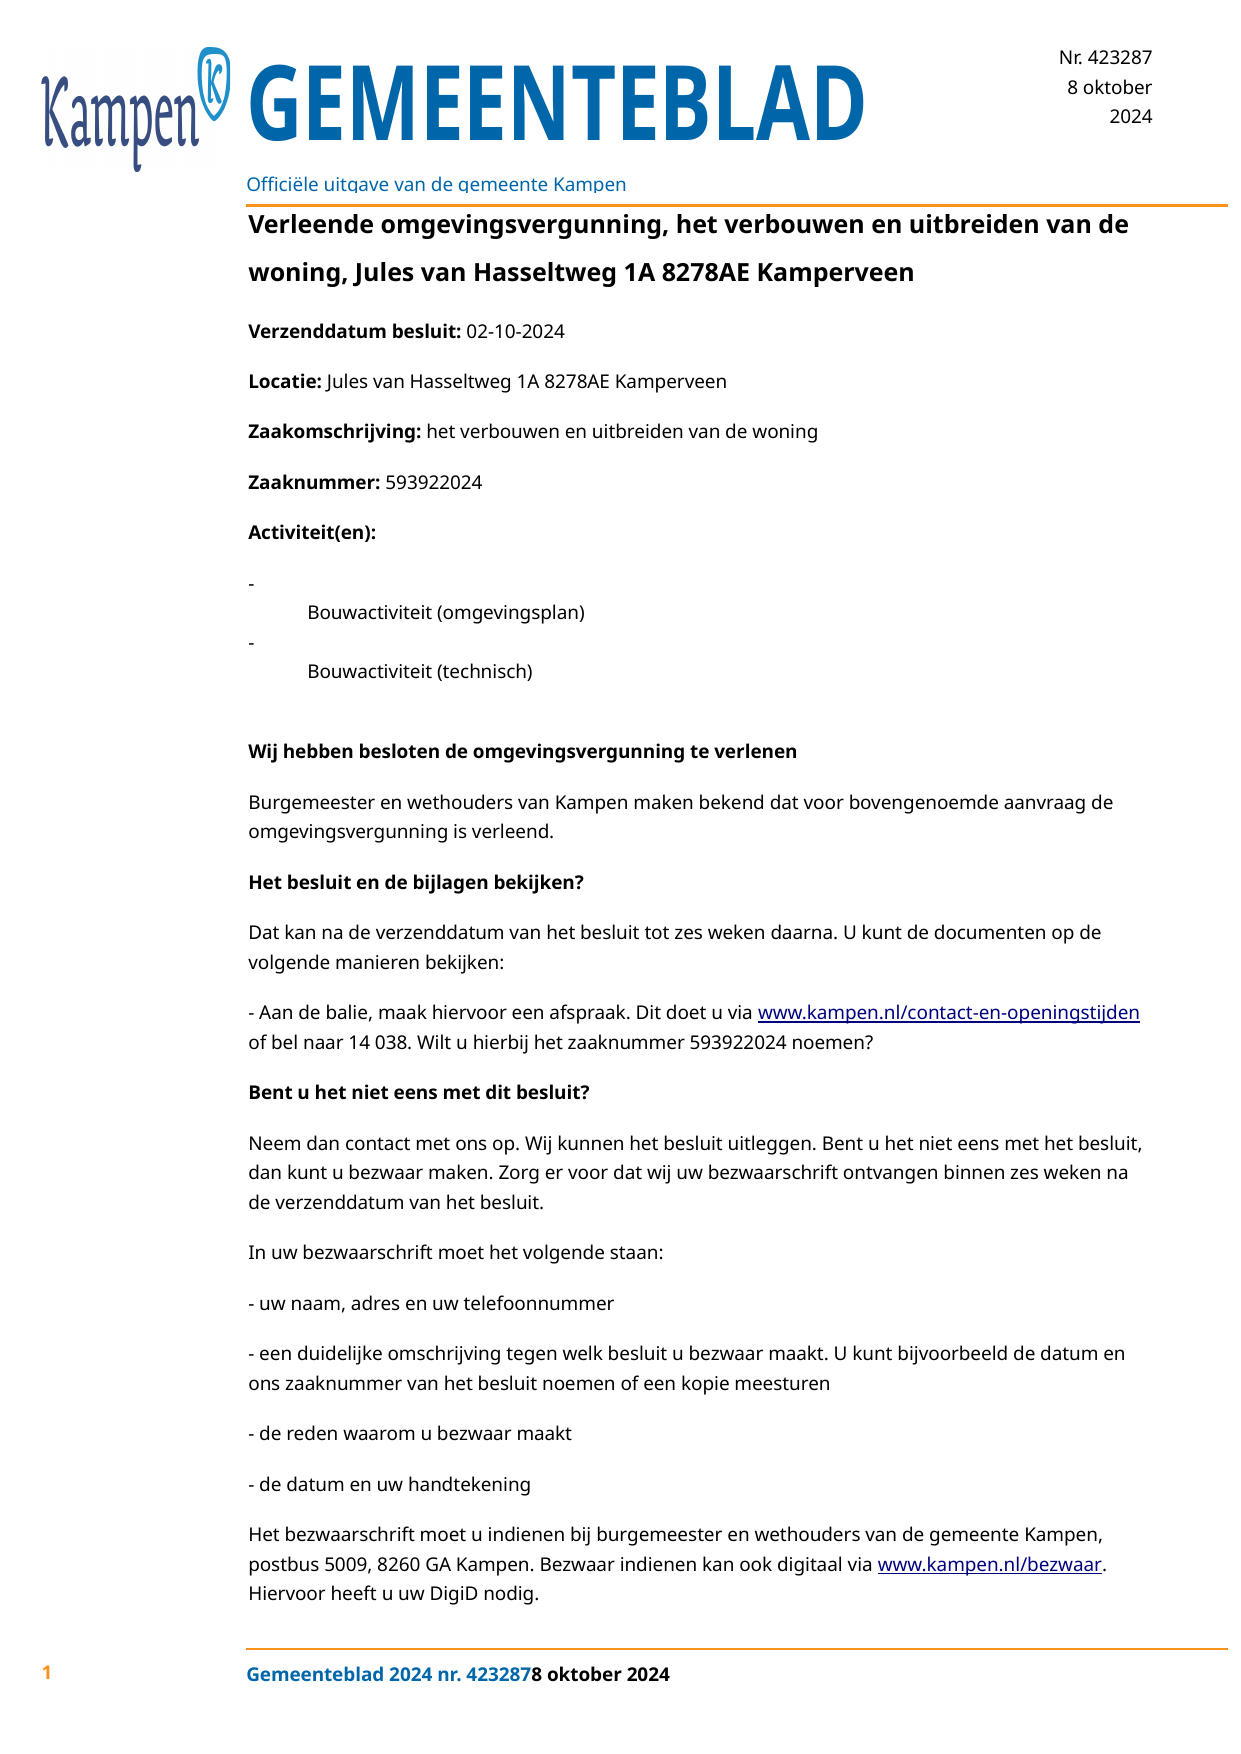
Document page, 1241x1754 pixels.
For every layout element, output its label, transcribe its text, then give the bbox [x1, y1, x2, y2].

text Activiteit(en): [248, 519, 1152, 545]
text Bent u het niet eens met dit besluit? [248, 1079, 1152, 1105]
text Het besluit en de bijlagen bekijken? [248, 869, 1152, 895]
text - uw naam, adres en uw telefoonnummer [248, 1290, 1152, 1316]
text Locatie: Jules van Hasseltweg 1A 8278AE Kamperveen [248, 368, 1152, 394]
text In uw bezwaarschrift moet het volgende staan: [248, 1239, 1152, 1265]
picture [41, 47, 231, 172]
text Het bezwaarschrift moet u indienen bij burgemeester en wethouders van de gemeente Kampen, postbus 5009, 8260 GA Kampen. Bezwaar indienen kan ook digitaal via www.kampen.nl/bezwaar. Hiervoor heeft u uw DigiD nodig. [248, 1521, 1152, 1606]
text Wij hebben besloten de omgevingsvergunning te verlenen [248, 739, 1152, 764]
text Dat kan na de verzenddatum van het besluit tot zes weken daarna. U kunt de documenten op de volgende manieren bekijken: [248, 919, 1152, 975]
list Bouwactiviteit (omgevingsplan) [248, 599, 1152, 625]
text Verzenddatum besluit: 02-10-2024 [248, 318, 1152, 344]
text Verleende omgevingsvergunning, het verbouwen en uitbreiden van de woning, Jules van Hasseltweg 1A 8278AE Kamperveen [248, 207, 1152, 288]
text Neem dan contact met ons op. Wij kunnen het besluit uitleggen. Bent u het niet eens met het besluit, dan kunt u bezwaar maken. Zorg er voor dat wij uw bezwaarschrift ontvangen binnen zes weken na de verzenddatum van het besluit. [248, 1130, 1152, 1215]
text Zaakomschrijving: het verbouwen en uitbreiden van de woning [248, 419, 1152, 444]
list Bouwactiviteit (technisch) [248, 659, 1152, 684]
text - een duidelijke omschrijving tegen welk besluit u bezwaar maakt. U kunt bijvoorbeeld de datum en ons zaaknummer van het besluit noemen of een kopie meesturen [248, 1340, 1152, 1396]
text - de reden waarom u bezwaar maakt [248, 1420, 1152, 1446]
text - Aan de balie, maak hiervoor een afspraak. Dit doet u via www.kampen.nl/contact-en-openingstijden of bel naar 14 038. Wilt u hierbij het zaaknummer 593922024 noemen? [248, 999, 1152, 1055]
text - de datum en uw handtekening [248, 1471, 1152, 1497]
text Zaaknummer: 593922024 [248, 469, 1152, 495]
text Burgemeester en wethouders van Kampen maken bekend dat voor bovengenoemde aanvraag de omgevingsvergunning is verleend. [248, 789, 1152, 844]
